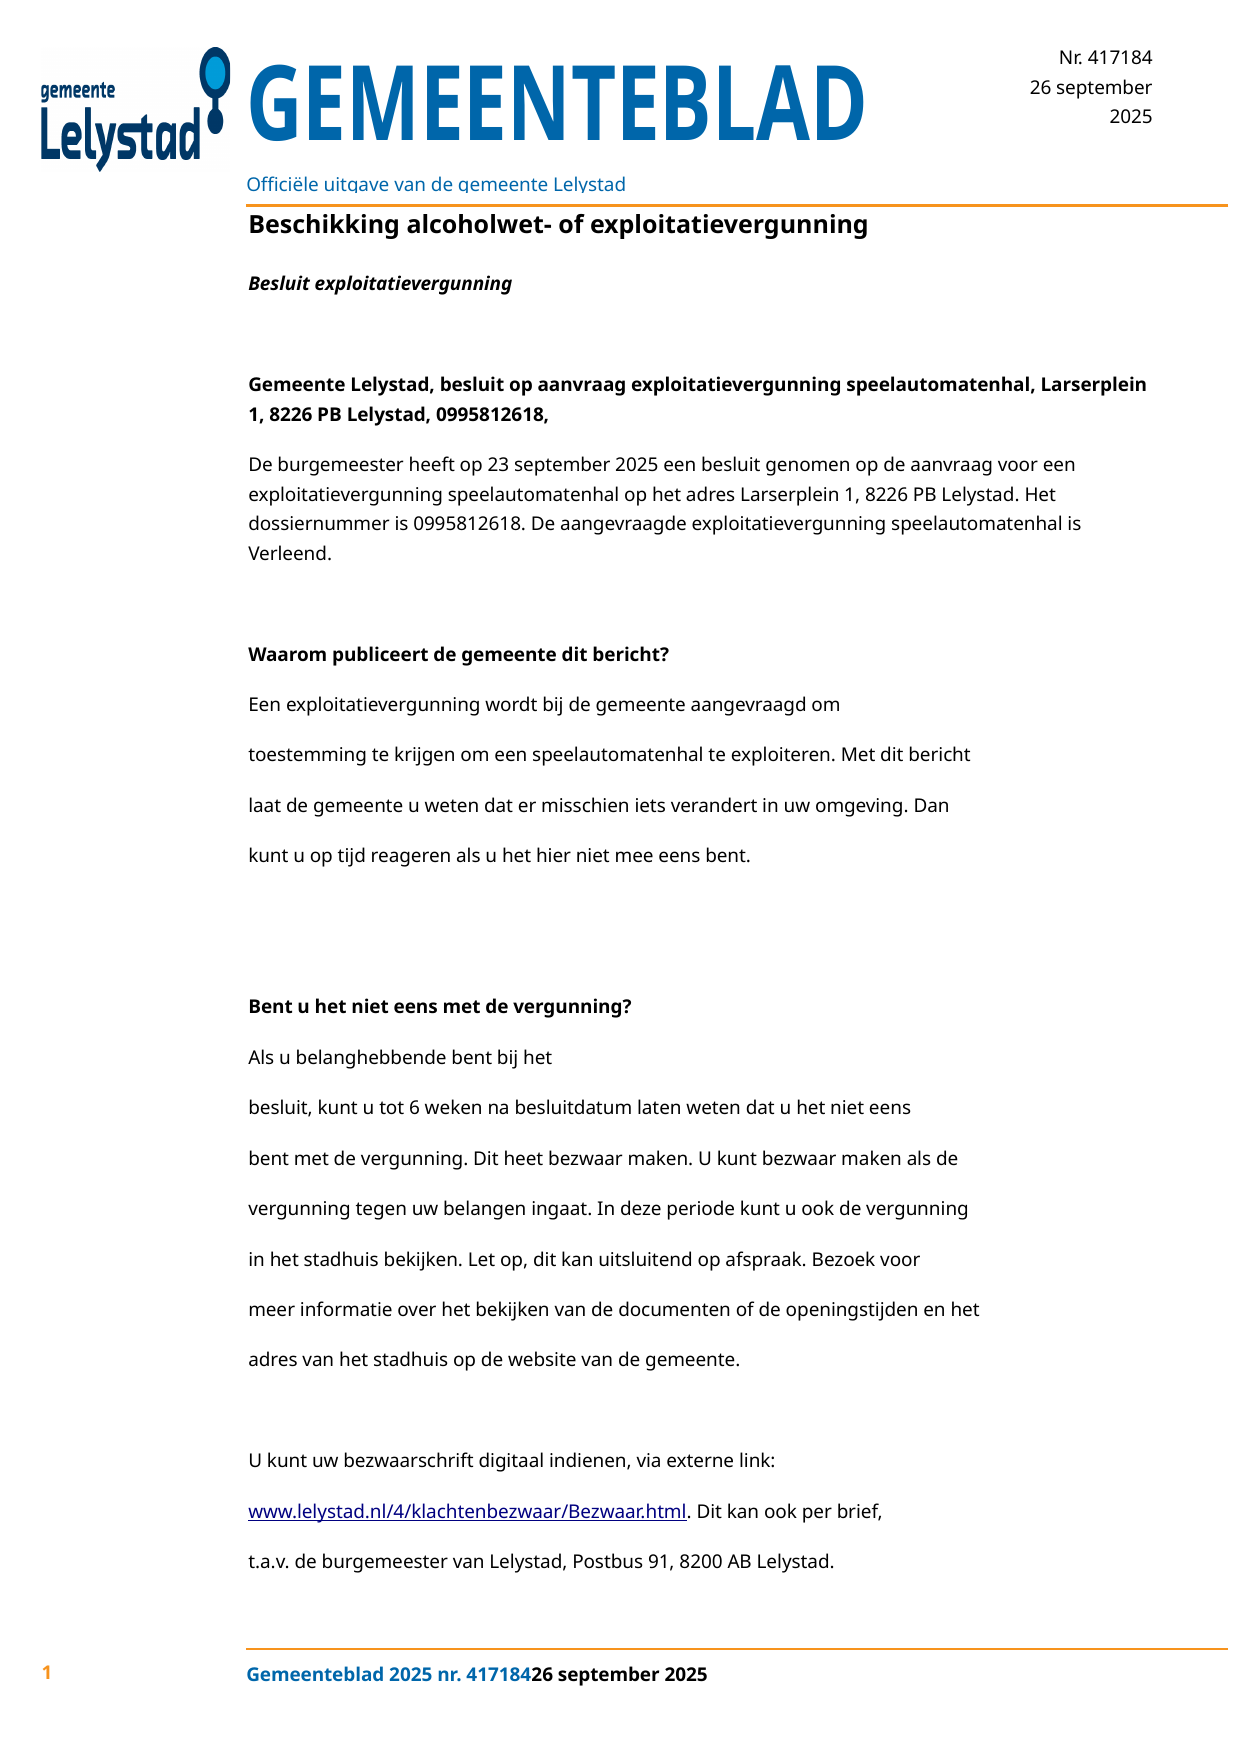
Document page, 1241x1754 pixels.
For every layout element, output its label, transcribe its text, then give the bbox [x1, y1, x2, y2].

picture [41, 47, 231, 172]
text meer informatie over het bekijken van de documenten of de openingstijden en het [248, 1296, 1152, 1322]
text Gemeente Lelystad, besluit op aanvraag exploitatievergunning speelautomatenhal, Larserplein 1, 8226 PB Lelystad, 0995812618, [248, 371, 1152, 426]
text Bent u het niet eens met de vergunning? [248, 994, 1152, 1019]
text U kunt uw bezwaarschrift digitaal indienen, via externe link: [248, 1447, 1152, 1473]
text bent met de vergunning. Dit heet bezwaar maken. U kunt bezwaar maken als de [248, 1145, 1152, 1171]
text Beschikking alcoholwet- of exploitatievergunning [248, 207, 1152, 241]
text adres van het stadhuis op de website van de gemeente. [248, 1347, 1152, 1372]
text in het stadhuis bekijken. Let op, dit kan uitsluitend op afspraak. Bezoek voor [248, 1246, 1152, 1271]
text kunt u op tijd reageren als u het hier niet mee eens bent. [248, 842, 1152, 868]
text Besluit exploitatievergunning [248, 270, 1152, 296]
text toestemming te krijgen om een speelautomatenhal te exploiteren. Met dit bericht [248, 742, 1152, 767]
text De burgemeester heeft op 23 september 2025 een besluit genomen op de aanvraag voor een exploitatievergunning speelautomatenhal op het adres Larserplein 1, 8226 PB Lelystad. Het dossiernummer is 0995812618. De aangevraagde exploitatievergunning speelautomatenhal is Verleend. [248, 451, 1152, 566]
text Een exploitatievergunning wordt bij de gemeente aangevraagd om [248, 691, 1152, 717]
text www.lelystad.nl/4/klachtenbezwaar/Bezwaar.html. Dit kan ook per brief, [248, 1498, 1152, 1523]
text Waarom publiceert de gemeente dit bericht? [248, 641, 1152, 666]
text besluit, kunt u tot 6 weken na besluitdatum laten weten dat u het niet eens [248, 1094, 1152, 1120]
text vergunning tegen uw belangen ingaat. In deze periode kunt u ook de vergunning [248, 1195, 1152, 1221]
text t.a.v. de burgemeester van Lelystad, Postbus 91, 8200 AB Lelystad. [248, 1548, 1152, 1574]
text laat de gemeente u weten dat er misschien iets verandert in uw omgeving. Dan [248, 792, 1152, 818]
text Als u belanghebbende bent bij het [248, 1044, 1152, 1070]
